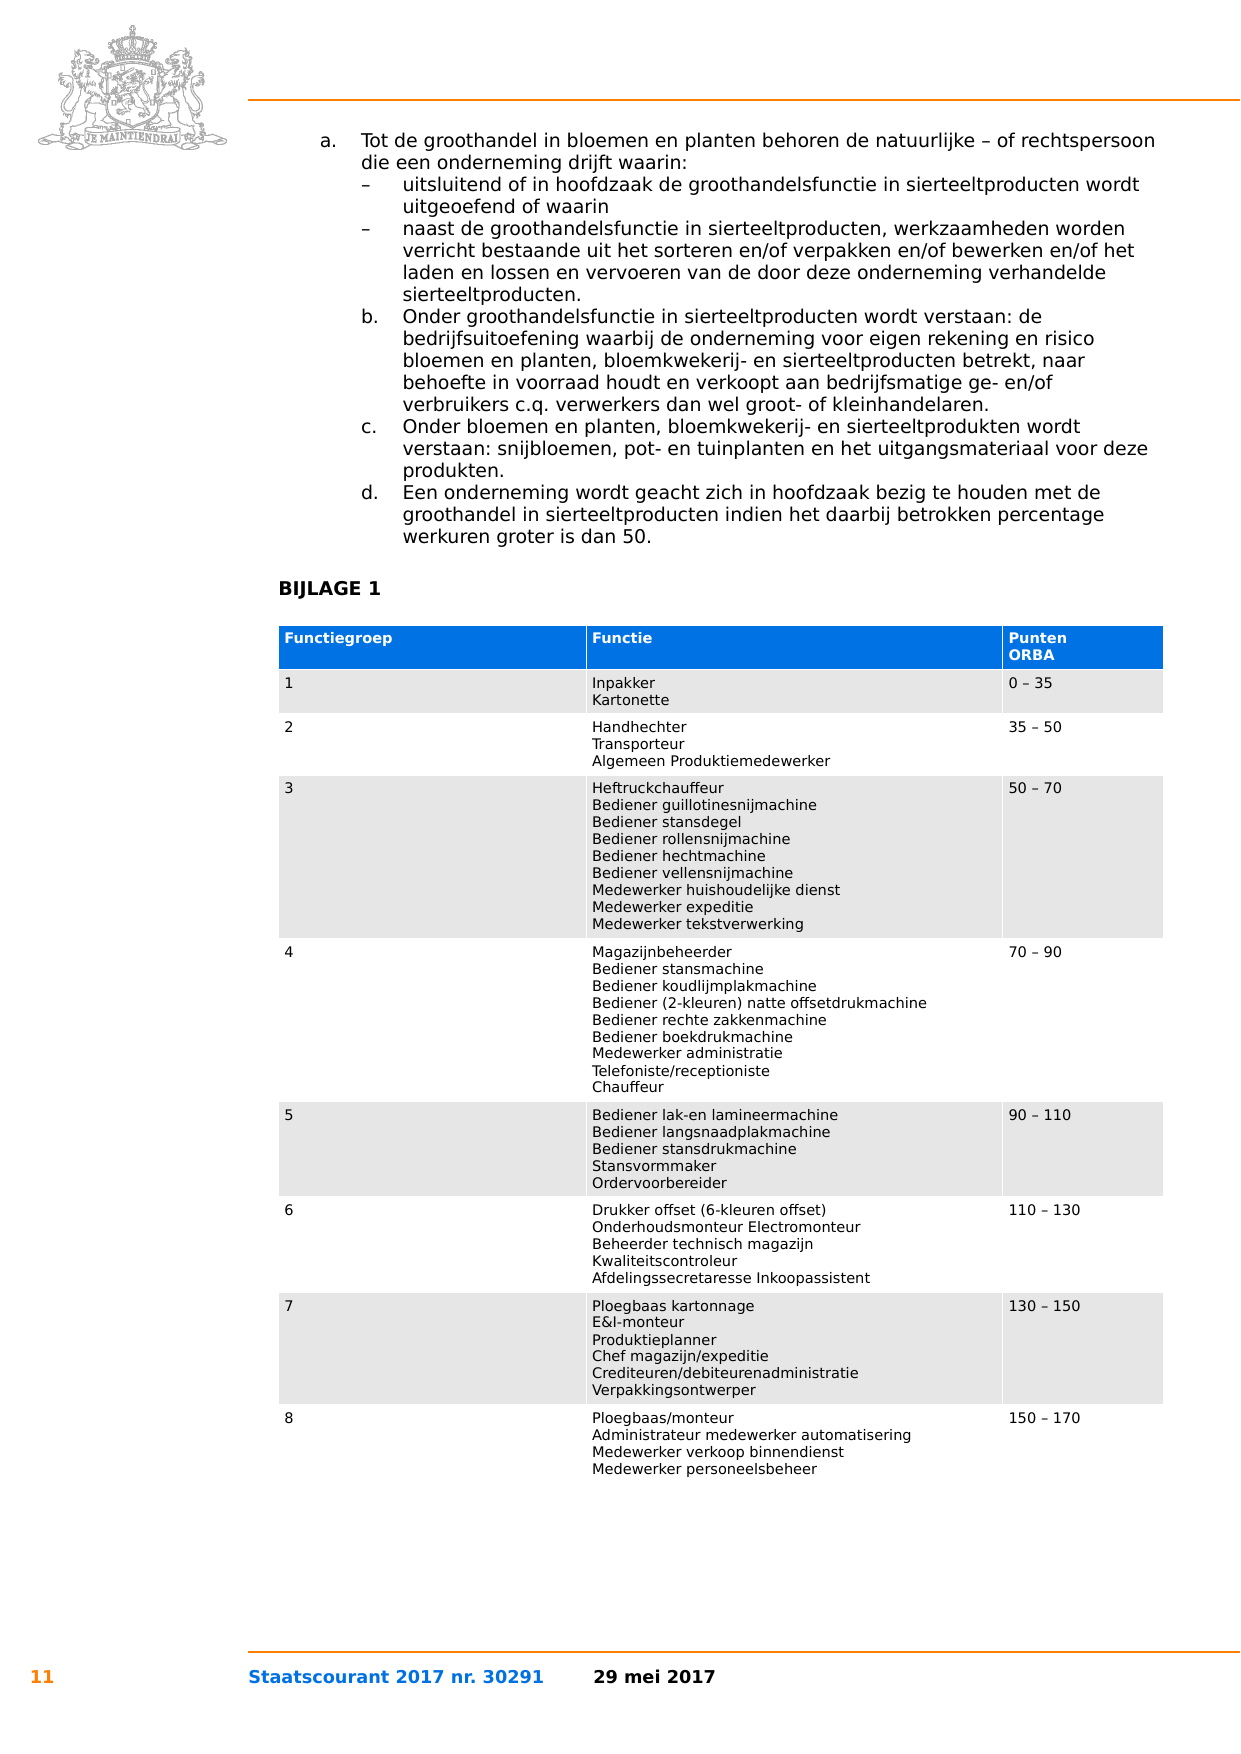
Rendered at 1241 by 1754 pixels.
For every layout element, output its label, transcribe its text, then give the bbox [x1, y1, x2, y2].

table_cell Heftruckchauffeur Bediener guillotinesnijmachine Bediener stansdegel Bediener rollensnijmachine Bediener hechtmachine Bediener vellensnijmachine Medewerker huishoudelijke dienst Medewerker expeditie Medewerker tekstverwerking [587, 776, 1002, 938]
text a. Tot de groothandel in bloemen en planten behoren de natuurlijke – of rechtspersoon die een onderneming drijft waarin: [319, 130, 1163, 174]
table_header Functie [587, 626, 1002, 669]
table_cell 90 – 110 [1003, 1102, 1163, 1196]
table_cell 4 [279, 939, 586, 1101]
table_header Functiegroep [279, 626, 586, 669]
table_cell 7 [279, 1293, 586, 1404]
table_cell 2 [279, 714, 586, 774]
table_header Punten ORBA [1003, 626, 1163, 669]
text – naast de groothandelsfunctie in sierteeltproducten, werkzaamheden worden verricht bestaande uit het sorteren en/of verpakken en/of bewerken en/of het laden en lossen en vervoeren van de door deze onderneming verhandelde sierteeltproducten. [361, 218, 1163, 306]
table_cell 5 [279, 1102, 586, 1196]
text c. Onder bloemen en planten, bloemkwekerij- en sierteeltprodukten wordt verstaan: snijbloemen, pot- en tuinplanten en het uitgangsmateriaal voor deze produkten. [361, 416, 1163, 482]
table_cell 3 [279, 776, 586, 938]
picture [38, 25, 227, 150]
text d. Een onderneming wordt geacht zich in hoofdzaak bezig te houden met de groothandel in sierteeltproducten indien het daarbij betrokken percentage werkuren groter is dan 50. [361, 482, 1163, 547]
table_cell 130 – 150 [1003, 1293, 1163, 1404]
table_cell 0 – 35 [1003, 670, 1163, 713]
table_cell Ploegbaas kartonnage E&I-monteur Produktieplanner Chef magazijn/expeditie Crediteuren/debiteurenadministratie Verpakkingsontwerper [587, 1293, 1002, 1404]
table_cell 110 – 130 [1003, 1198, 1163, 1292]
table_cell 150 – 170 [1003, 1405, 1163, 1482]
table_cell 70 – 90 [1003, 939, 1163, 1101]
table_cell 35 – 50 [1003, 714, 1163, 774]
table_cell 50 – 70 [1003, 776, 1163, 938]
text – uitsluitend of in hoofdzaak de groothandelsfunctie in sierteeltproducten wordt uitgeoefend of waarin [361, 174, 1163, 218]
text b. Onder groothandelsfunctie in sierteeltproducten wordt verstaan: de bedrijfsuitoefening waarbij de onderneming voor eigen rekening en risico bloemen en planten, bloemkwekerij- en sierteeltproducten betrekt, naar behoefte in voorraad houdt en verkoopt aan bedrijfsmatige ge- en/of verbruikers c.q. verwerkers dan wel groot- of kleinhandelaren. [361, 306, 1163, 416]
subtitle BIJLAGE 1 [278, 577, 1163, 599]
table_cell Bediener lak-en lamineermachine Bediener langsnaadplakmachine Bediener stansdrukmachine Stansvormmaker Ordervoorbereider [587, 1102, 1002, 1196]
table_cell Ploegbaas/monteur Administrateur medewerker automatisering Medewerker verkoop binnendienst Medewerker personeelsbeheer [587, 1405, 1002, 1482]
table_cell 1 [279, 670, 586, 713]
table_cell Handhechter Transporteur Algemeen Produktiemedewerker [587, 714, 1002, 774]
table_cell Inpakker Kartonette [587, 670, 1002, 713]
table_cell Magazijnbeheerder Bediener stansmachine Bediener koudlijmplakmachine Bediener (2-kleuren) natte offsetdrukmachine Bediener rechte zakkenmachine Bediener boekdrukmachine Medewerker administratie Telefoniste/receptioniste Chauffeur [587, 939, 1002, 1101]
table_cell 8 [279, 1405, 586, 1482]
table_cell 6 [279, 1198, 586, 1292]
table_cell Drukker offset (6-kleuren offset) Onderhoudsmonteur Electromonteur Beheerder technisch magazijn Kwaliteitscontroleur Afdelingssecretaresse Inkoopassistent [587, 1198, 1002, 1292]
